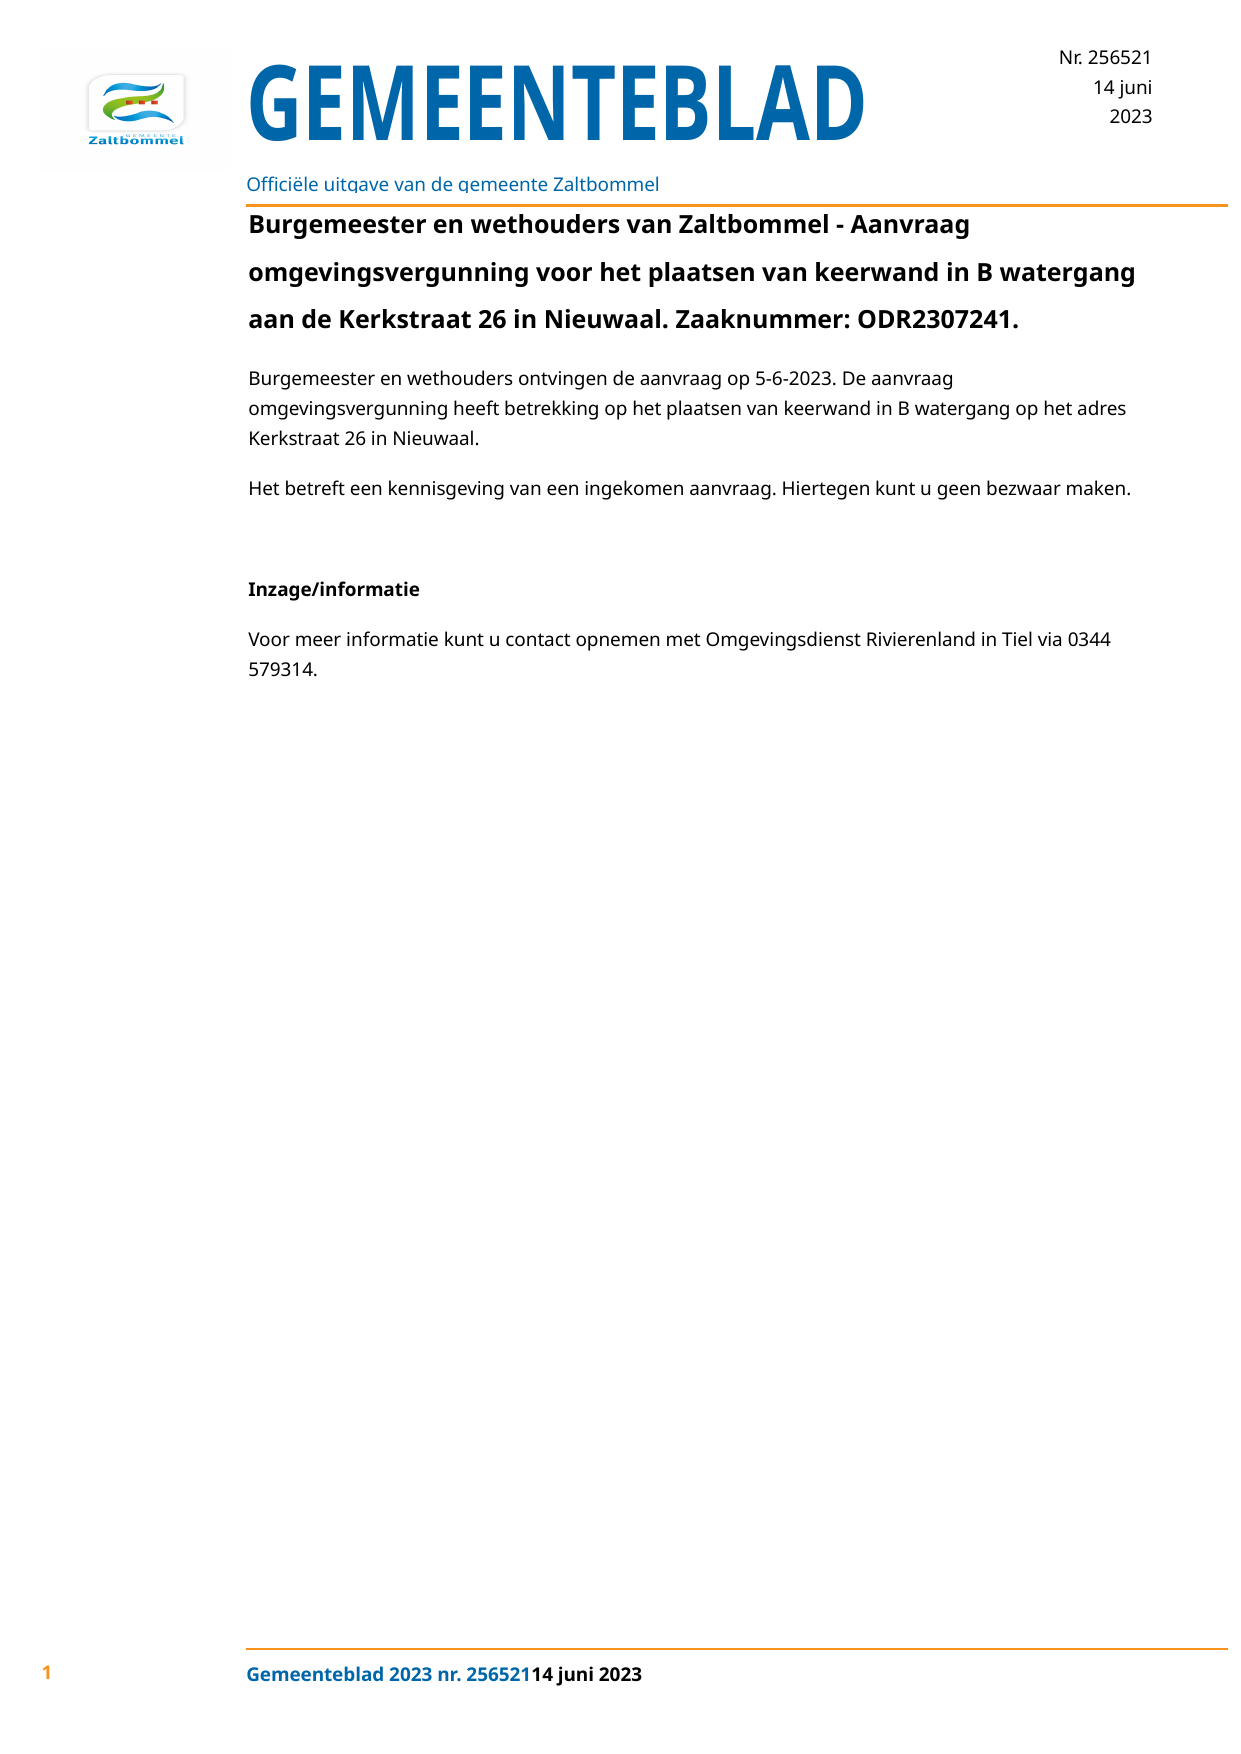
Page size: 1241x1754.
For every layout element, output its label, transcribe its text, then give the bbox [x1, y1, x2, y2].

picture [41, 47, 231, 172]
text Inzage/informatie [248, 576, 1152, 602]
text Het betreft een kennisgeving van een ingekomen aanvraag. Hiertegen kunt u geen bezwaar maken. [248, 475, 1152, 501]
text Burgemeester en wethouders ontvingen de aanvraag op 5-6-2023. De aanvraag omgevingsvergunning heeft betrekking op het plaatsen van keerwand in B watergang op het adres Kerkstraat 26 in Nieuwaal. [248, 366, 1152, 450]
text Voor meer informatie kunt u contact opnemen met Omgevingsdienst Rivierenland in Tiel via 0344 579314. [248, 626, 1152, 682]
text Burgemeester en wethouders van Zaltbommel - Aanvraag omgevingsvergunning voor het plaatsen van keerwand in B watergang aan de Kerkstraat 26 in Nieuwaal. Zaaknummer: ODR2307241. [248, 207, 1152, 336]
